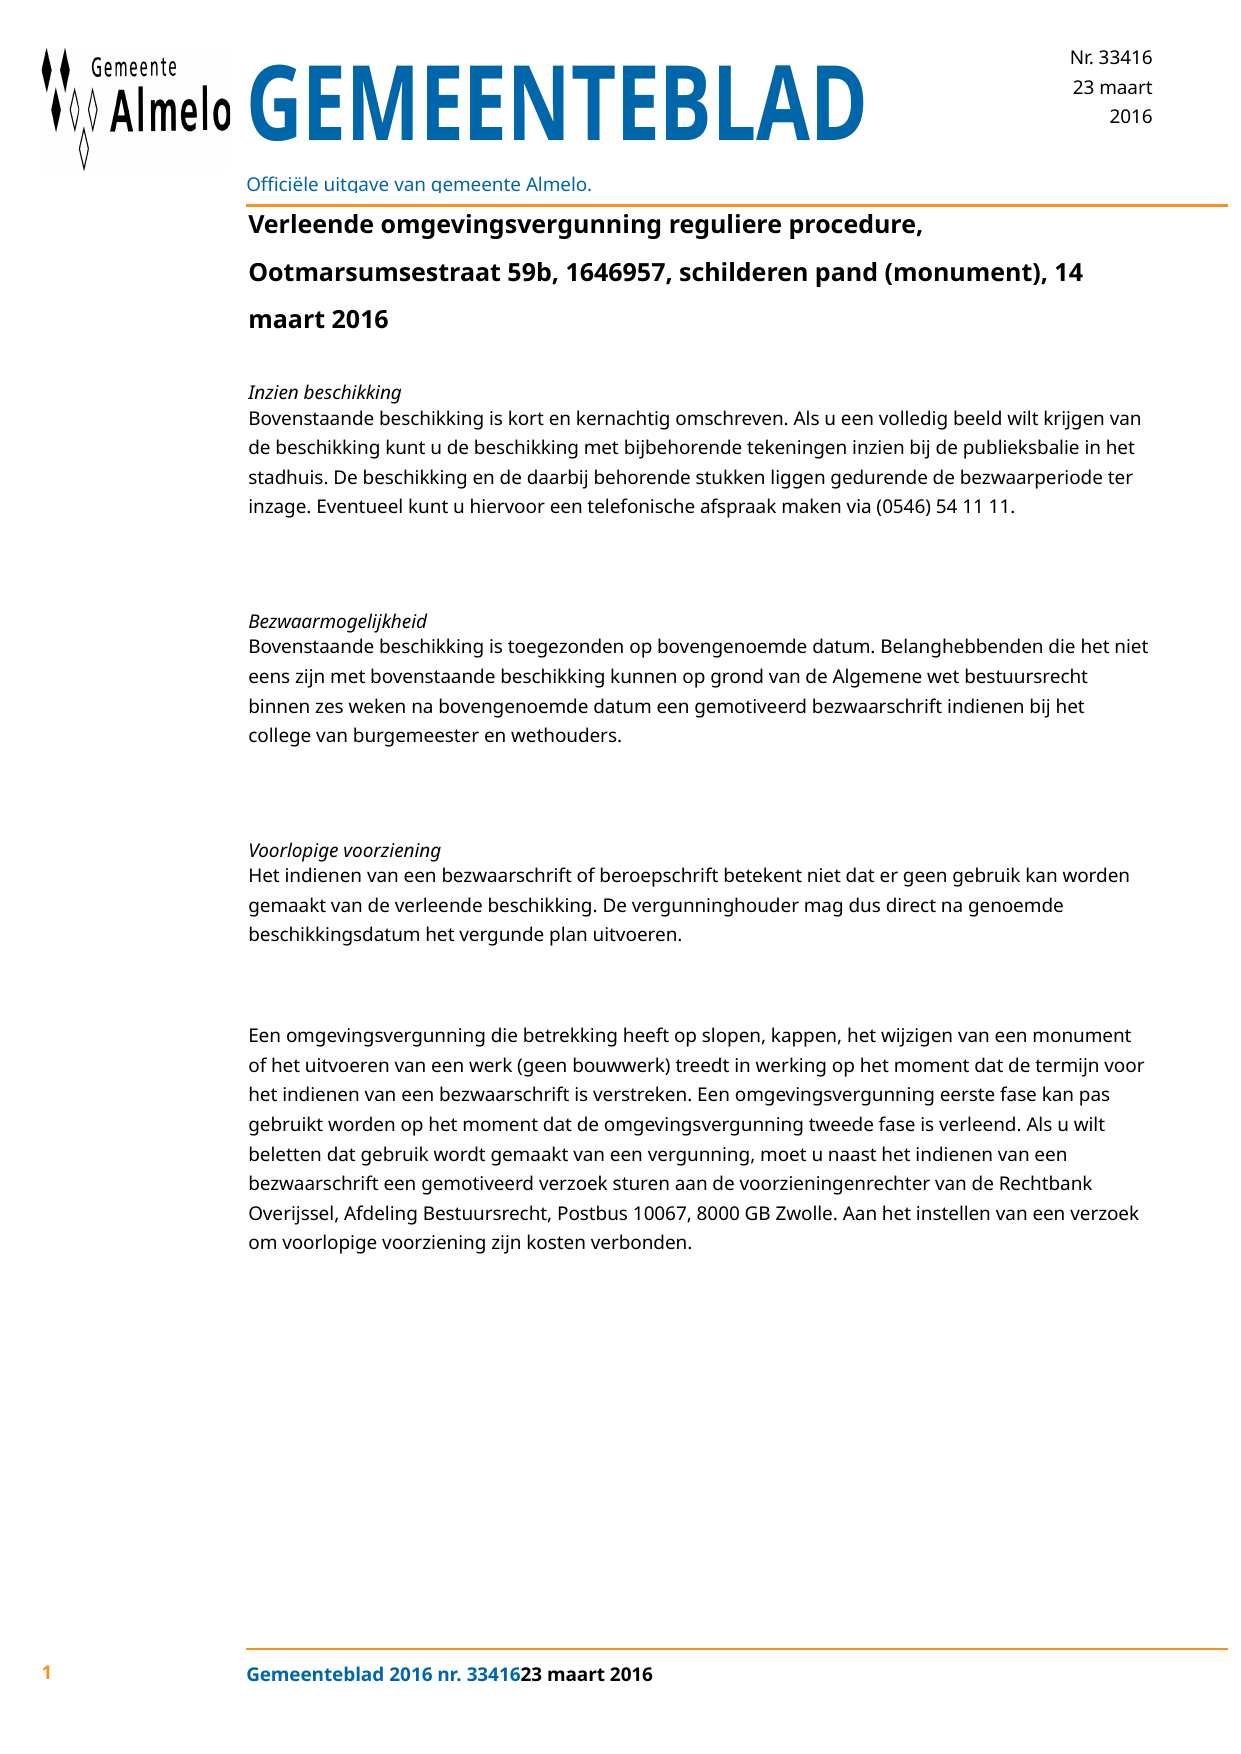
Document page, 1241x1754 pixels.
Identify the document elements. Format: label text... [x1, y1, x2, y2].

text Een omgevingsvergunning die betrekking heeft op slopen, kappen, het wijzigen van een monument of het uitvoeren van een werk (geen bouwwerk) treedt in werking op het moment dat de termijn voor het indienen van een bezwaarschrift is verstreken. Een omgevingsvergunning eerste fase kan pas gebruikt worden op het moment dat de omgevingsvergunning tweede fase is verleend. Als u wilt beletten dat gebruik wordt gemaakt van een vergunning, moet u naast het indienen van een bezwaarschrift een gemotiveerd verzoek sturen aan de voorzieningenrechter van de Rechtbank Overijssel, Afdeling Bestuursrecht, Postbus 10067, 8000 GB Zwolle. Aan het instellen van een verzoek om voorlopige voorziening zijn kosten verbonden. [248, 1022, 1152, 1255]
text Bovenstaande beschikking is toegezonden op bovengenoemde datum. Belanghebbenden die het niet eens zijn met bovenstaande beschikking kunnen op grond van de Algemene wet bestuursrecht binnen zes weken na bovengenoemde datum een gemotiveerd bezwaarschrift indienen bij het college van burgemeester en wethouders. [248, 634, 1152, 748]
text Verleende omgevingsvergunning reguliere procedure, Ootmarsumsestraat 59b, 1646957, schilderen pand (monument), 14 maart 2016 [248, 207, 1152, 336]
text Bovenstaande beschikking is kort en kernachtig omschreven. Als u een volledig beeld wilt krijgen van de beschikking kunt u de beschikking met bijbehorende tekeningen inzien bij de publieksbalie in het stadhuis. De beschikking en de daarbij behorende stukken liggen gedurende de bezwaarperiode ter inzage. Eventueel kunt u hiervoor een telefonische afspraak maken via (0546) 54 11 11. [248, 405, 1152, 519]
text Inzien beschikking [248, 379, 1152, 405]
text Voorlopige voorziening [248, 837, 1152, 862]
text Het indienen van een bezwaarschrift of beroepschrift betekent niet dat er geen gebruik kan worden gemaakt van de verleende beschikking. De vergunninghouder mag dus direct na genoemde beschikkingsdatum het vergunde plan uitvoeren. [248, 862, 1152, 947]
picture [41, 47, 231, 172]
text Bezwaarmogelijkheid [248, 608, 1152, 634]
